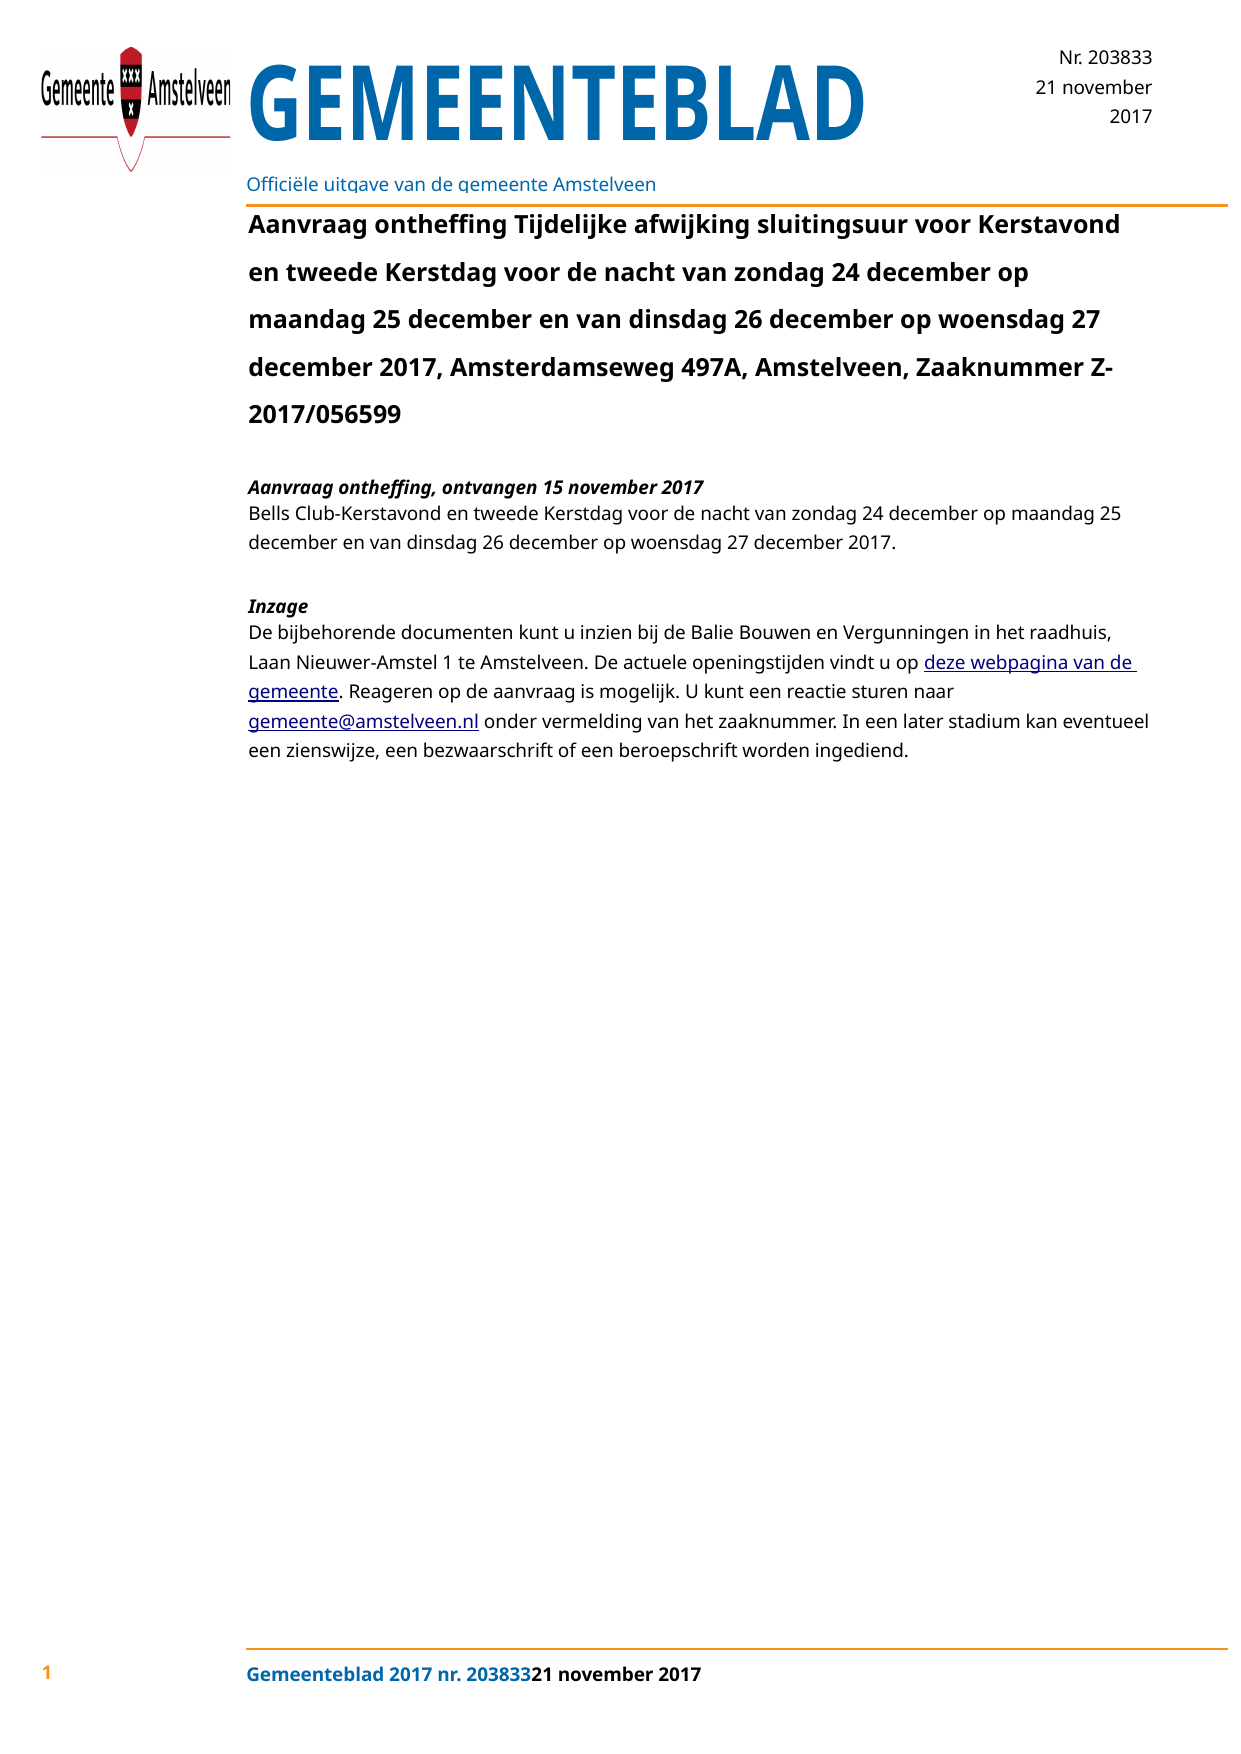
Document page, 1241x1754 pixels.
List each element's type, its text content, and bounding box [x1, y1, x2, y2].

text De bijbehorende documenten kunt u inzien bij de Balie Bouwen en Vergunningen in het raadhuis, Laan Nieuwer-Amstel 1 te Amstelveen. De actuele openingstijden vindt u op deze webpagina van de gemeente. Reageren op de aanvraag is mogelijk. U kunt een reactie sturen naar gemeente@amstelveen.nl onder vermelding van het zaaknummer. In een later stadium kan eventueel een zienswijze, een bezwaarschrift of een beroepschrift worden ingediend. [248, 619, 1152, 763]
text Bells Club-Kerstavond en tweede Kerstdag voor de nacht van zondag 24 december op maandag 25 december en van dinsdag 26 december op woensdag 27 december 2017. [248, 500, 1152, 555]
text Aanvraag ontheffing, ontvangen 15 november 2017 [248, 474, 1152, 500]
picture [41, 47, 231, 172]
text Inzage [248, 593, 1152, 619]
text Aanvraag ontheffing Tijdelijke afwijking sluitingsuur voor Kerstavond en tweede Kerstdag voor de nacht van zondag 24 december op maandag 25 december en van dinsdag 26 december op woensdag 27 december 2017, Amsterdamseweg 497A, Amstelveen, Zaaknummer Z-2017/056599 [248, 207, 1152, 431]
